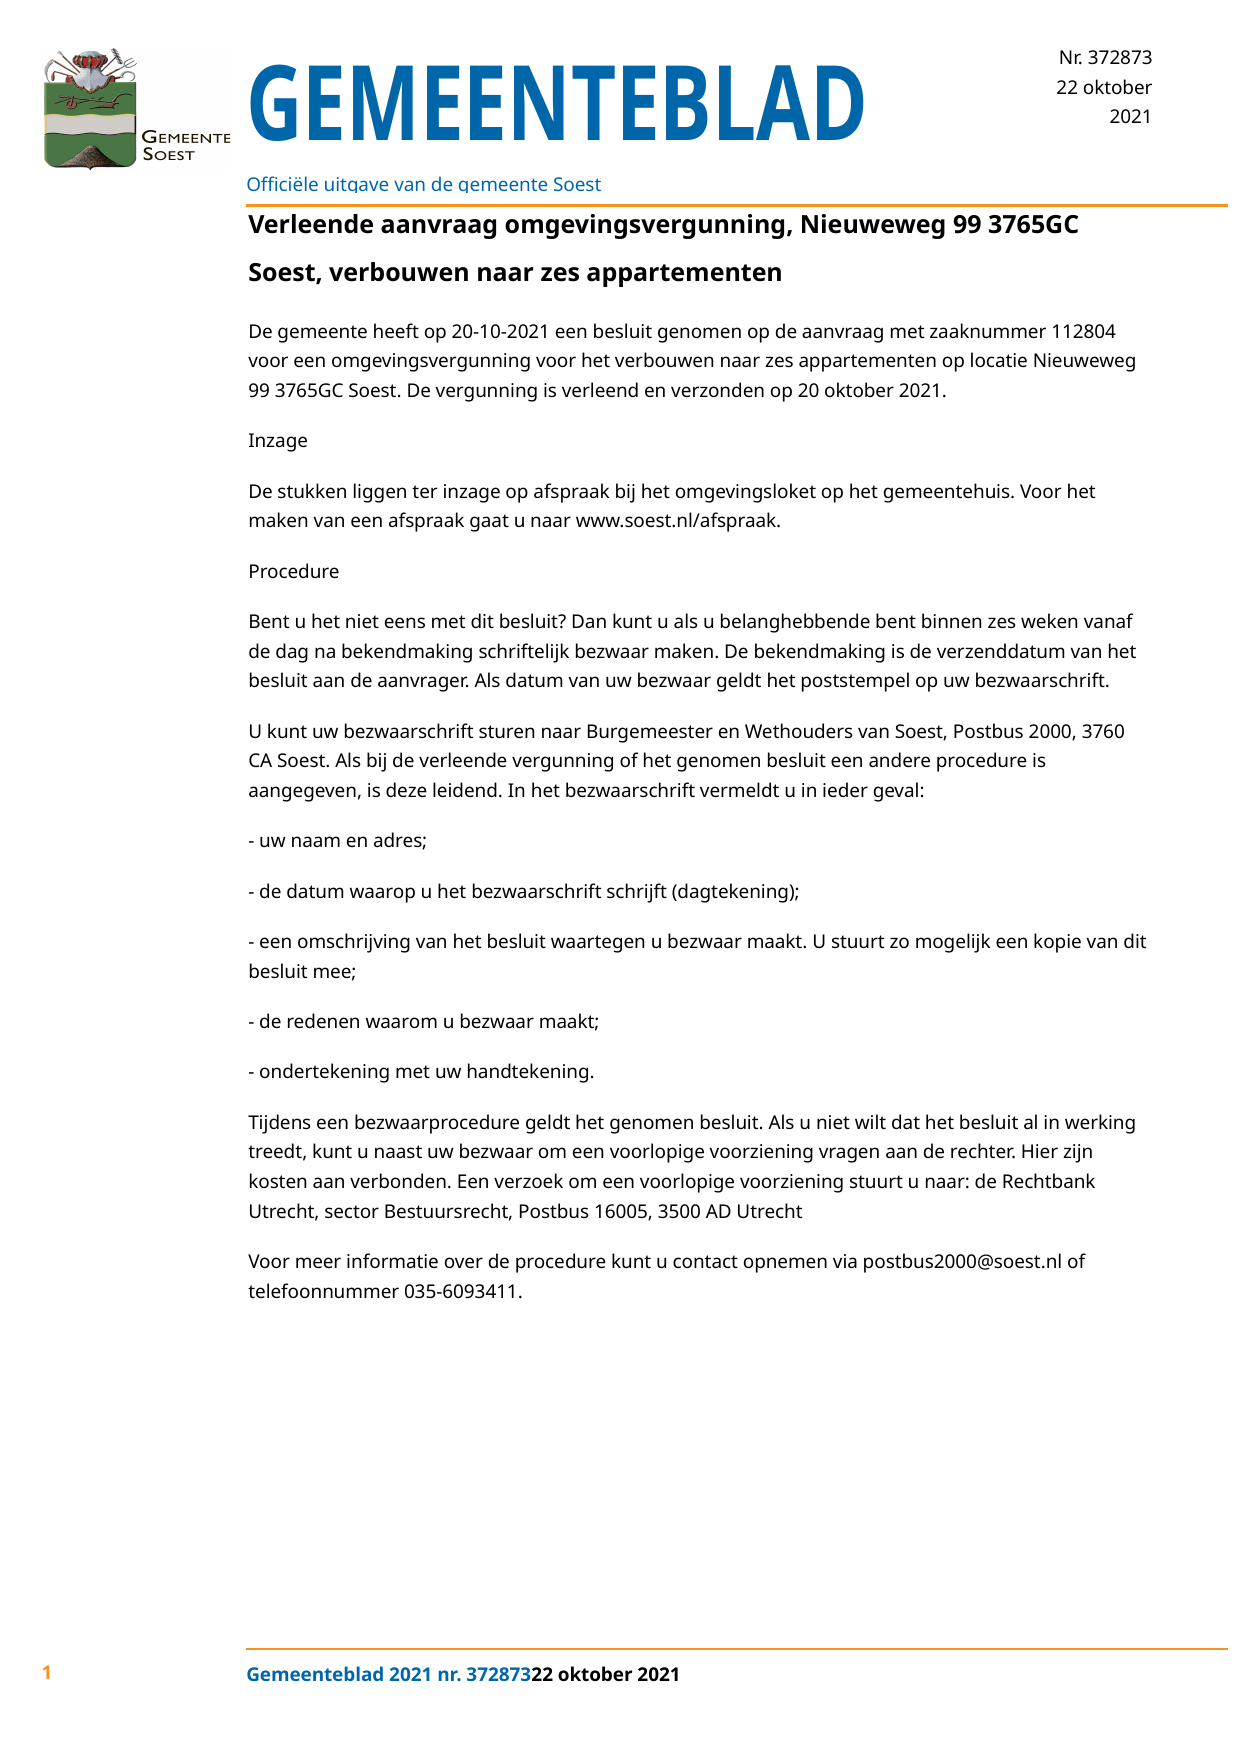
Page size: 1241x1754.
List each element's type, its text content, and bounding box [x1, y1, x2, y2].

text Inzage [248, 427, 1152, 453]
text - de redenen waarom u bezwaar maakt; [248, 1008, 1152, 1034]
text De gemeente heeft op 20-10-2021 een besluit genomen op de aanvraag met zaaknummer 112804 voor een omgevingsvergunning voor het verbouwen naar zes appartementen op locatie Nieuweweg 99 3765GC Soest. De vergunning is verleend en verzonden op 20 oktober 2021. [248, 318, 1152, 403]
text U kunt uw bezwaarschrift sturen naar Burgemeester en Wethouders van Soest, Postbus 2000, 3760 CA Soest. Als bij de verleende vergunning of het genomen besluit een andere procedure is aangegeven, is deze leidend. In het bezwaarschrift vermeldt u in ieder geval: [248, 718, 1152, 803]
text De stukken liggen ter inzage op afspraak bij het omgevingsloket op het gemeentehuis. Voor het maken van een afspraak gaat u naar www.soest.nl/afspraak. [248, 478, 1152, 533]
text Verleende aanvraag omgevingsvergunning, Nieuweweg 99 3765GC Soest, verbouwen naar zes appartementen [248, 207, 1152, 288]
text Tijdens een bezwaarprocedure geldt het genomen besluit. Als u niet wilt dat het besluit al in werking treedt, kunt u naast uw bezwaar om een voorlopige voorziening vragen aan de rechter. Hier zijn kosten aan verbonden. Een verzoek om een voorlopige voorziening stuurt u naar: de Rechtbank Utrecht, sector Bestuursrecht, Postbus 16005, 3500 AD Utrecht [248, 1109, 1152, 1224]
text - uw naam en adres; [248, 827, 1152, 853]
picture [41, 47, 231, 172]
text Procedure [248, 558, 1152, 584]
text - de datum waarop u het bezwaarschrift schrijft (dagtekening); [248, 878, 1152, 904]
text - een omschrijving van het besluit waartegen u bezwaar maakt. U stuurt zo mogelijk een kopie van dit besluit mee; [248, 928, 1152, 984]
text Voor meer informatie over de procedure kunt u contact opnemen via postbus2000@soest.nl of telefoonnummer 035-6093411. [248, 1248, 1152, 1304]
text - ondertekening met uw handtekening. [248, 1059, 1152, 1084]
text Bent u het niet eens met dit besluit? Dan kunt u als u belanghebbende bent binnen zes weken vanaf de dag na bekendmaking schriftelijk bezwaar maken. De bekendmaking is de verzenddatum van het besluit aan de aanvrager. Als datum van uw bezwaar geldt het poststempel op uw bezwaarschrift. [248, 608, 1152, 693]
